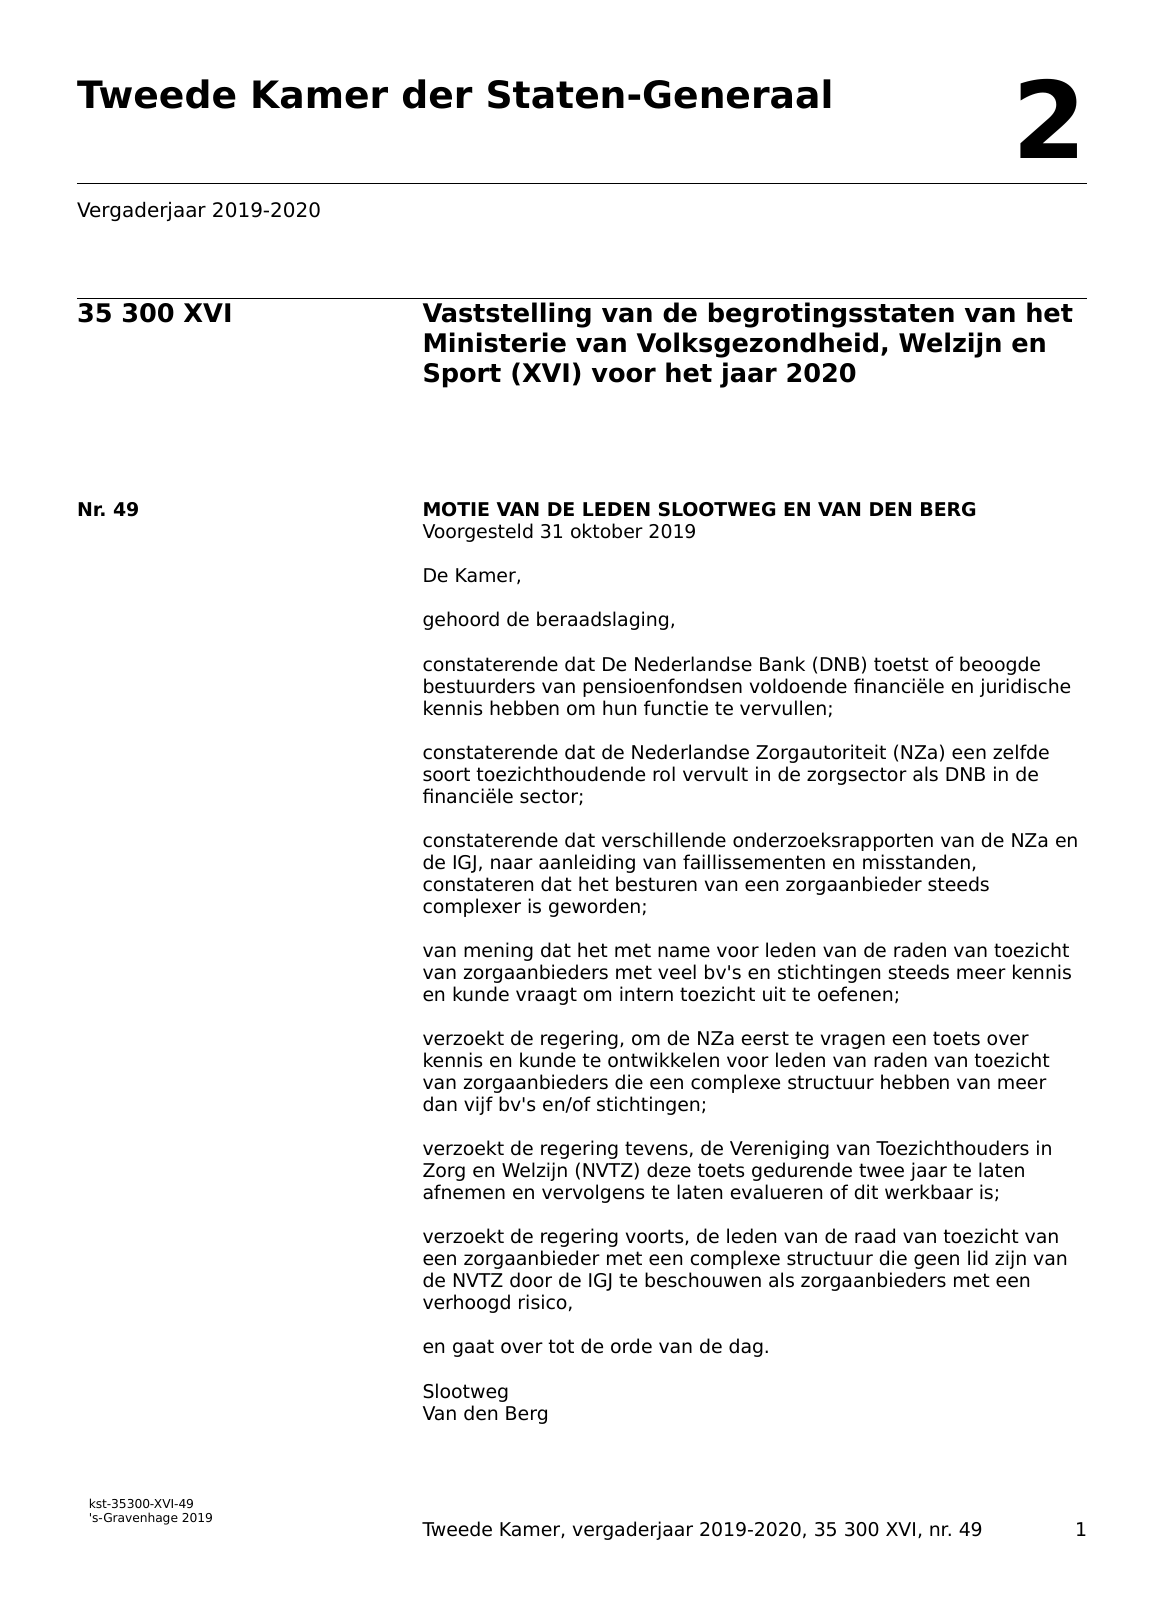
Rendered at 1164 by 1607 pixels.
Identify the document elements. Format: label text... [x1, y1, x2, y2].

text Slootweg [422, 1381, 1087, 1402]
text constaterende dat de Nederlandse Zorgautoriteit (NZa) een zelfde soort toezichthoudende rol vervult in de zorgsector als DNB in de financiële sector; [422, 742, 1087, 808]
text Van den Berg [422, 1402, 1087, 1424]
table_header 2 [886, 59, 1087, 183]
text en gaat over tot de orde van de dag. [422, 1336, 1087, 1358]
text Voorgesteld 31 oktober 2019 [422, 521, 1087, 543]
text verzoekt de regering voorts, de leden van de raad van toezicht van een zorgaanbieder met een complexe structuur die geen lid zijn van de NVTZ door de IGJ te beschouwen als zorgaanbieders met een verhoogd risico, [422, 1226, 1087, 1314]
text 's-Gravenhage 2019 [88, 1511, 323, 1525]
text kst-35300-XVI-49 [88, 1497, 323, 1511]
text verzoekt de regering, om de NZa eerst te vragen een toets over kennis en kunde te ontwikkelen voor leden van raden van toezicht van zorgaanbieders die een complexe structuur hebben van meer dan vijf bv's en/of stichtingen; [422, 1028, 1087, 1116]
text verzoekt de regering tevens, de Vereniging van Toezichthouders in Zorg en Welzijn (NVTZ) deze toets gedurende twee jaar te laten afnemen en vervolgens te laten evalueren of dit werkbaar is; [422, 1138, 1087, 1204]
text constaterende dat verschillende onderzoeksrapporten van de NZa en de IGJ, naar aanleiding van faillissementen en misstanden, constateren dat het besturen van een zorgaanbieder steeds complexer is geworden; [422, 830, 1087, 918]
text van mening dat het met name voor leden van de raden van toezicht van zorgaanbieders met veel bv's en stichtingen steeds meer kennis en kunde vraagt om intern toezicht uit te oefenen; [422, 940, 1087, 1006]
table_header Tweede Kamer der Staten-Generaal [77, 59, 886, 183]
text De Kamer, [422, 565, 1087, 587]
text constaterende dat De Nederlandse Bank (DNB) toetst of beoogde bestuurders van pensioenfondsen voldoende financiële en juridische kennis hebben om hun functie te vervullen; [422, 653, 1087, 719]
subtitle 35 300 XVI Vaststelling van de begrotingsstaten van het Ministerie van Volksgezondheid, Welzijn en Sport (XVI) voor het jaar 2020 [77, 299, 1087, 388]
table_cell Vergaderjaar 2019-2020 [77, 184, 1087, 298]
text gehoord de beraadslaging, [422, 609, 1087, 631]
subtitle Nr. 49 MOTIE VAN DE LEDEN SLOOTWEG EN VAN DEN BERG [77, 499, 1087, 521]
